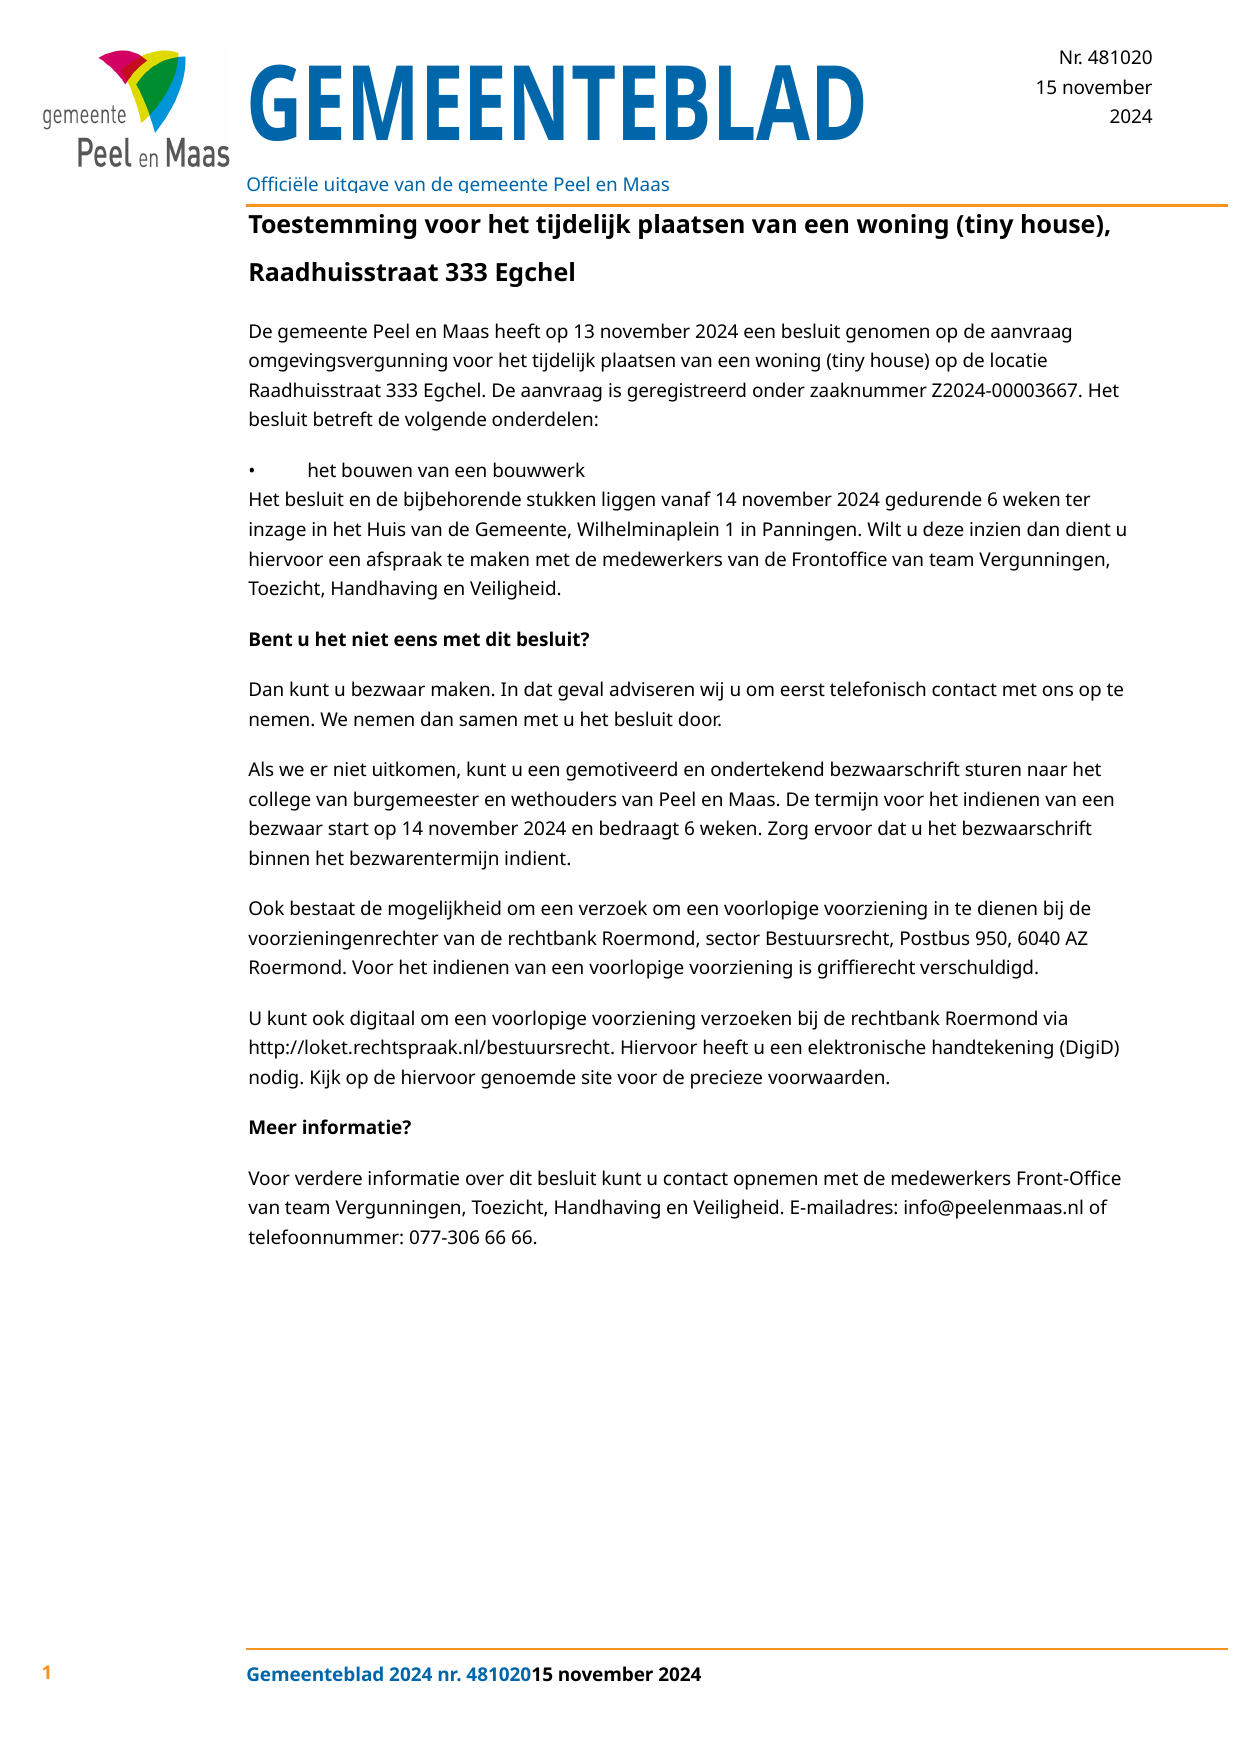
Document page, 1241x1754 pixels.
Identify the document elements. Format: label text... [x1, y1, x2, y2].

list het bouwen van een bouwwerk [248, 457, 1152, 483]
picture [41, 47, 231, 172]
text Bent u het niet eens met dit besluit? [248, 626, 1152, 652]
text Dan kunt u bezwaar maken. In dat geval adviseren wij u om eerst telefonisch contact met ons op te nemen. We nemen dan samen met u het besluit door. [248, 676, 1152, 732]
text Toestemming voor het tijdelijk plaatsen van een woning (tiny house), Raadhuisstraat 333 Egchel [248, 207, 1152, 288]
text U kunt ook digitaal om een voorlopige voorziening verzoeken bij de rechtbank Roermond via http://loket.rechtspraak.nl/bestuursrecht. Hiervoor heeft u een elektronische handtekening (DigiD) nodig. Kijk op de hiervoor genoemde site voor de precieze voorwaarden. [248, 1005, 1152, 1090]
text De gemeente Peel en Maas heeft op 13 november 2024 een besluit genomen op de aanvraag omgevingsvergunning voor het tijdelijk plaatsen van een woning (tiny house) op de locatie Raadhuisstraat 333 Egchel. De aanvraag is geregistreerd onder zaaknummer Z2024-00003667. Het besluit betreft de volgende onderdelen: [248, 318, 1152, 432]
text Het besluit en de bijbehorende stukken liggen vanaf 14 november 2024 gedurende 6 weken ter inzage in het Huis van de Gemeente, Wilhelminaplein 1 in Panningen. Wilt u deze inzien dan dient u hiervoor een afspraak te maken met de medewerkers van de Frontoffice van team Vergunningen, Toezicht, Handhaving en Veiligheid. [248, 487, 1152, 601]
text Voor verdere informatie over dit besluit kunt u contact opnemen met de medewerkers Front-Office van team Vergunningen, Toezicht, Handhaving en Veiligheid. E-mailadres: info@peelenmaas.nl of telefoonnummer: 077-306 66 66. [248, 1165, 1152, 1250]
text Ook bestaat de mogelijkheid om een verzoek om een voorlopige voorziening in te dienen bij de voorzieningenrechter van de rechtbank Roermond, sector Bestuursrecht, Postbus 950, 6040 AZ Roermond. Voor het indienen van een voorlopige voorziening is griffierecht verschuldigd. [248, 895, 1152, 980]
text Meer informatie? [248, 1114, 1152, 1140]
text Als we er niet uitkomen, kunt u een gemotiveerd en ondertekend bezwaarschrift sturen naar het college van burgemeester en wethouders van Peel en Maas. De termijn voor het indienen van een bezwaar start op 14 november 2024 en bedraagt 6 weken. Zorg ervoor dat u het bezwaarschrift binnen het bezwarentermijn indient. [248, 756, 1152, 871]
